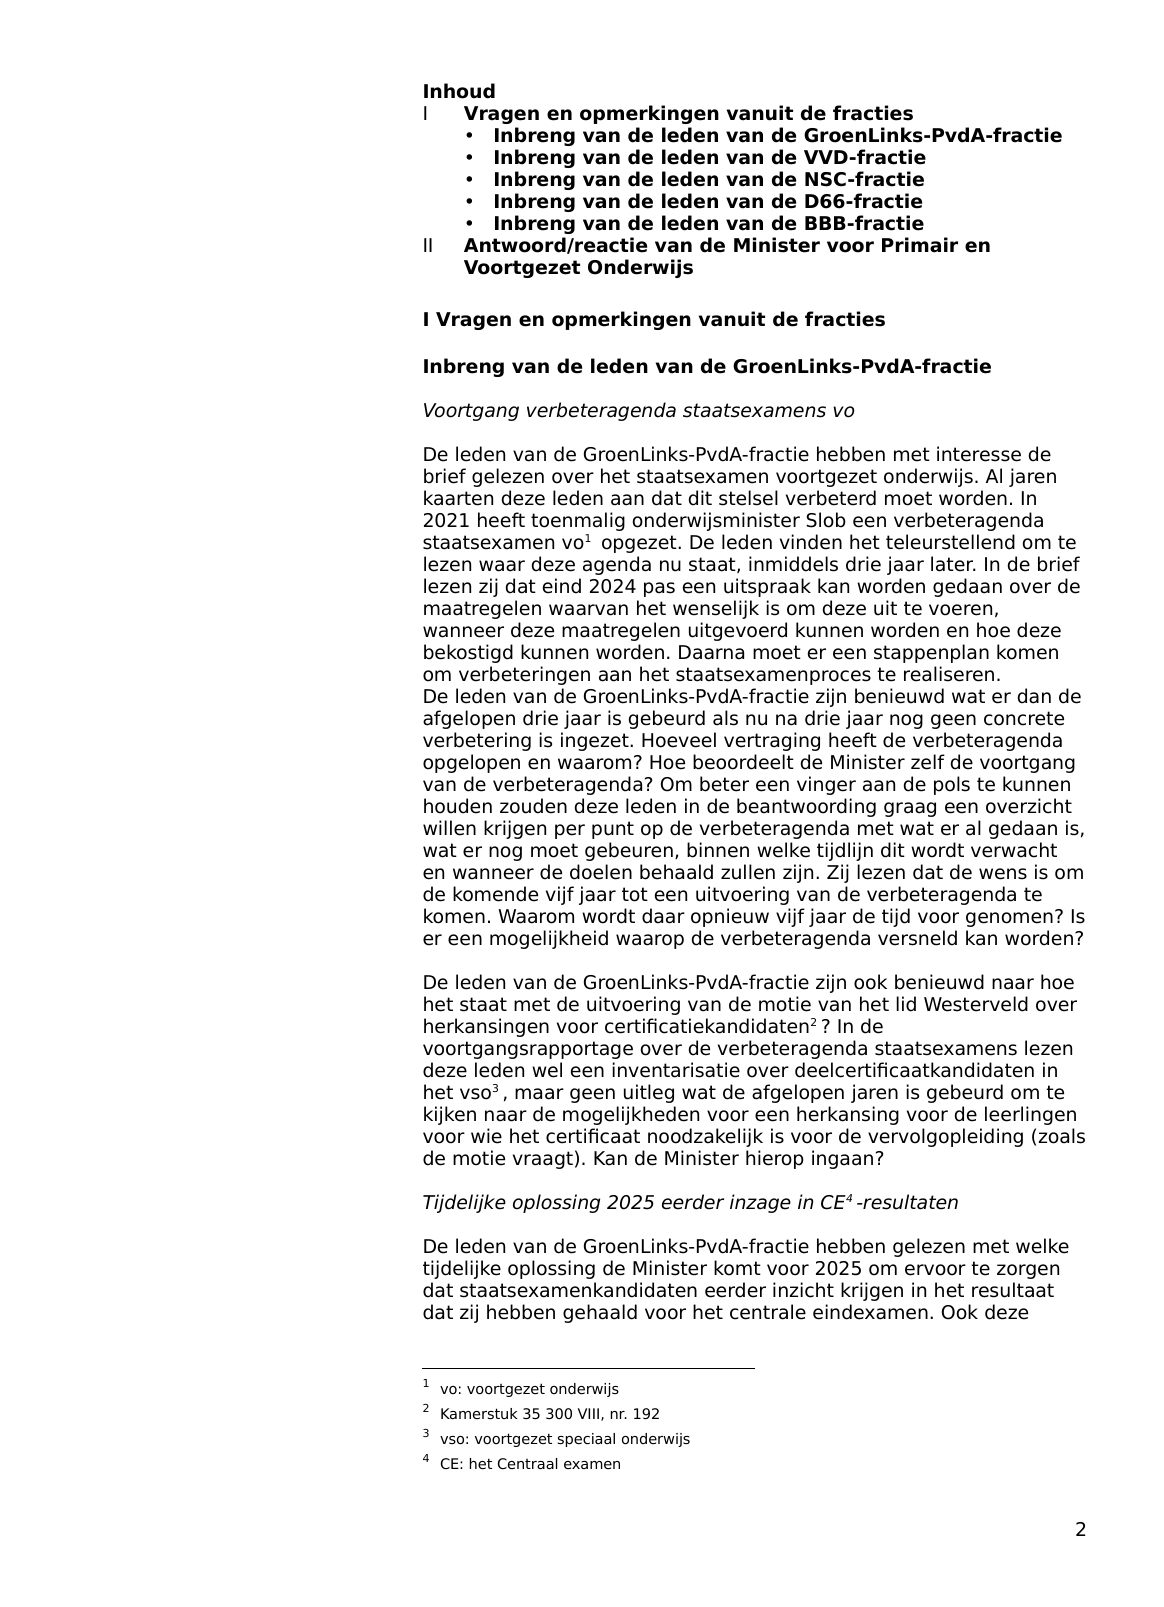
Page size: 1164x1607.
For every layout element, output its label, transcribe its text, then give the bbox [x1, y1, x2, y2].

text De leden van de GroenLinks-PvdA-fractie hebben met interesse de brief gelezen over het staatsexamen voortgezet onderwijs. Al jaren kaarten deze leden aan dat dit stelsel verbeterd moet worden. In 2021 heeft toenmalig onderwijsminister Slob een verbeteragenda staatsexamen vo opgezet. De leden vinden het teleurstellend om te lezen waar deze agenda nu staat, inmiddels drie jaar later. In de brief lezen zij dat eind 2024 pas een uitspraak kan worden gedaan over de maatregelen waarvan het wenselijk is om deze uit te voeren, wanneer deze maatregelen uitgevoerd kunnen worden en hoe deze bekostigd kunnen worden. Daarna moet er een stappenplan komen om verbeteringen aan het staatsexamenproces te realiseren. [422, 444, 1087, 686]
text I Vragen en opmerkingen vanuit de fracties [422, 103, 1087, 125]
text De leden van de GroenLinks-PvdA-fractie hebben gelezen met welke tijdelijke oplossing de Minister komt voor 2025 om ervoor te zorgen dat staatsexamenkandidaten eerder inzicht krijgen in het resultaat dat zij hebben gehaald voor het centrale eindexamen. Ook deze [422, 1236, 1087, 1324]
text vo: voortgezet onderwijs [422, 1377, 1087, 1399]
text • Inbreng van de leden van de BBB-fractie [464, 213, 1087, 235]
text Kamerstuk 35 300 VIII, nr. 192 [422, 1402, 1087, 1424]
text vso: voortgezet speciaal onderwijs [422, 1427, 1087, 1449]
text • Inbreng van de leden van de NSC-fractie [464, 169, 1087, 191]
subtitle I Vragen en opmerkingen vanuit de fracties [422, 309, 1087, 331]
subtitle Tijdelijke oplossing 2025 eerder inzage in CE-resultaten [422, 1192, 1087, 1214]
subtitle Voortgang verbeteragenda staatsexamens vo [422, 400, 1087, 422]
text De leden van de GroenLinks-PvdA-fractie zijn ook benieuwd naar hoe het staat met de uitvoering van de motie van het lid Westerveld over herkansingen voor certificatiekandidaten? In de voortgangsrapportage over de verbeteragenda staatsexamens lezen deze leden wel een inventarisatie over deelcertificaatkandidaten in het vso, maar geen uitleg wat de afgelopen jaren is gebeurd om te kijken naar de mogelijkheden voor een herkansing voor de leerlingen voor wie het certificaat noodzakelijk is voor de vervolgopleiding (zoals de motie vraagt). Kan de Minister hierop ingaan? [422, 972, 1087, 1170]
subtitle Inhoud [422, 81, 1087, 103]
text De leden van de GroenLinks-PvdA-fractie zijn benieuwd wat er dan de afgelopen drie jaar is gebeurd als nu na drie jaar nog geen concrete verbetering is ingezet. Hoeveel vertraging heeft de verbeteragenda opgelopen en waarom? Hoe beoordeelt de Minister zelf de voortgang van de verbeteragenda? Om beter een vinger aan de pols te kunnen houden zouden deze leden in de beantwoording graag een overzicht willen krijgen per punt op de verbeteragenda met wat er al gedaan is, wat er nog moet gebeuren, binnen welke tijdlijn dit wordt verwacht en wanneer de doelen behaald zullen zijn. Zij lezen dat de wens is om de komende vijf jaar tot een uitvoering van de verbeteragenda te komen. Waarom wordt daar opnieuw vijf jaar de tijd voor genomen? Is er een mogelijkheid waarop de verbeteragenda versneld kan worden? [422, 686, 1087, 950]
text • Inbreng van de leden van de VVD-fractie [464, 147, 1087, 169]
text • Inbreng van de leden van de D66-fractie [464, 191, 1087, 213]
text • Inbreng van de leden van de GroenLinks-PvdA-fractie [464, 125, 1087, 147]
subtitle Inbreng van de leden van de GroenLinks-PvdA-fractie [422, 356, 1087, 378]
text CE: het Centraal examen [422, 1452, 1087, 1474]
text II Antwoord/reactie van de Minister voor Primair en Voortgezet Onderwijs [422, 235, 1087, 279]
